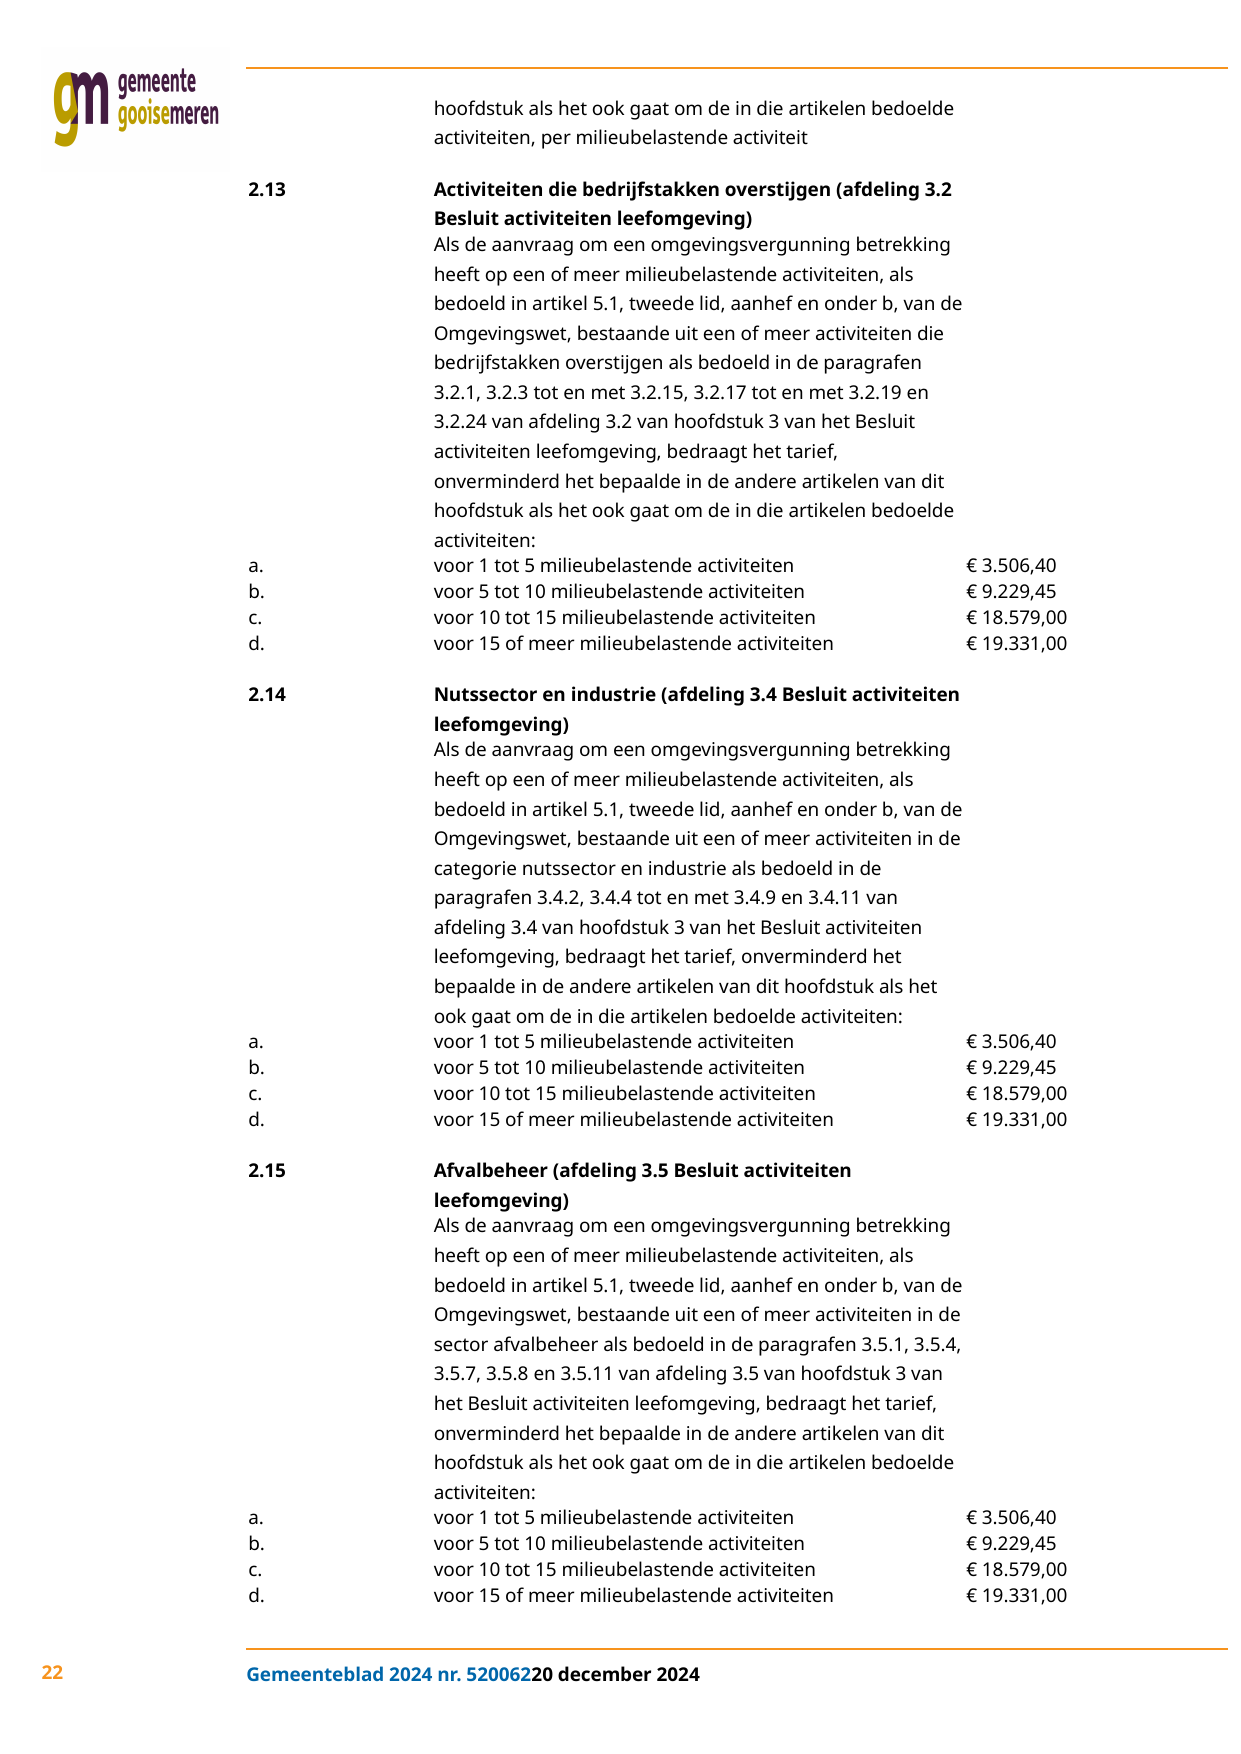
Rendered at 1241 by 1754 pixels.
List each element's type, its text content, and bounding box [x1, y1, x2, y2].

table_cell voor 1 tot 5 milieubelastende activiteiten [434, 553, 966, 578]
table_cell € 19.331,00 [966, 1582, 1152, 1607]
table_cell [248, 231, 433, 553]
table_cell voor 15 of meer milieubelastende activiteiten [434, 630, 966, 656]
table_cell d. [248, 1582, 433, 1607]
picture [41, 47, 231, 172]
table_cell [248, 1132, 433, 1157]
table_cell [434, 150, 966, 176]
table_cell € 19.331,00 [966, 630, 1152, 656]
table_cell [248, 656, 433, 681]
table_cell Nutssector en industrie (afdeling 3.4 Besluit activiteiten leefomgeving) [434, 681, 966, 737]
table_cell voor 10 tot 15 milieubelastende activiteiten [434, 1556, 966, 1582]
table_cell [966, 150, 1152, 176]
table_cell voor 15 of meer milieubelastende activiteiten [434, 1106, 966, 1132]
table_cell voor 5 tot 10 milieubelastende activiteiten [434, 1530, 966, 1556]
table_cell € 18.579,00 [966, 1080, 1152, 1106]
table_cell a. [248, 553, 433, 578]
table_cell b. [248, 1054, 433, 1080]
table_cell [966, 1132, 1152, 1157]
table_cell Activiteiten die bedrijfstakken overstijgen (afdeling 3.2 Besluit activiteiten leefomgeving) [434, 176, 966, 231]
table_cell d. [248, 1106, 433, 1132]
table_cell € 19.331,00 [966, 1106, 1152, 1132]
table_cell [966, 231, 1152, 553]
table_cell b. [248, 1530, 433, 1556]
table_cell 2.13 [248, 176, 433, 231]
table_cell Als de aanvraag om een omgevingsvergunning betrekking heeft op een of meer milieubelastende activiteiten, als bedoeld in artikel 5.1, tweede lid, aanhef en onder b, van de Omgevingswet, bestaande uit een of meer activiteiten in de sector afvalbeheer als bedoeld in de paragrafen 3.5.1, 3.5.4, 3.5.7, 3.5.8 en 3.5.11 van afdeling 3.5 van hoofdstuk 3 van het Besluit activiteiten leefomgeving, bedraagt het tarief, onverminderd het bepaalde in de andere artikelen van dit hoofdstuk als het ook gaat om de in die artikelen bedoelde activiteiten: [434, 1213, 966, 1504]
table_cell € 18.579,00 [966, 1556, 1152, 1582]
table_cell [248, 95, 433, 150]
table_cell 2.14 [248, 681, 433, 737]
table_cell € 3.506,40 [966, 553, 1152, 578]
table_cell € 9.229,45 [966, 1530, 1152, 1556]
table_cell [434, 656, 966, 681]
table_cell c. [248, 1080, 433, 1106]
table_cell [248, 1213, 433, 1504]
table_cell [966, 1213, 1152, 1504]
table_cell [966, 176, 1152, 231]
table_cell € 9.229,45 [966, 579, 1152, 604]
table_cell a. [248, 1029, 433, 1054]
table_cell d. [248, 630, 433, 656]
table_cell voor 5 tot 10 milieubelastende activiteiten [434, 1054, 966, 1080]
table_cell Als de aanvraag om een omgevingsvergunning betrekking heeft op een of meer milieubelastende activiteiten, als bedoeld in artikel 5.1, tweede lid, aanhef en onder b, van de Omgevingswet, bestaande uit een of meer activiteiten die bedrijfstakken overstijgen als bedoeld in de paragrafen 3.2.1, 3.2.3 tot en met 3.2.15, 3.2.17 tot en met 3.2.19 en 3.2.24 van afdeling 3.2 van hoofdstuk 3 van het Besluit activiteiten leefomgeving, bedraagt het tarief, onverminderd het bepaalde in de andere artikelen van dit hoofdstuk als het ook gaat om de in die artikelen bedoelde activiteiten: [434, 231, 966, 553]
table_cell voor 10 tot 15 milieubelastende activiteiten [434, 604, 966, 630]
table_cell voor 5 tot 10 milieubelastende activiteiten [434, 579, 966, 604]
table_cell c. [248, 1556, 433, 1582]
table_cell hoofdstuk als het ook gaat om de in die artikelen bedoelde activiteiten, per milieubelastende activiteit [434, 95, 966, 150]
table_cell [966, 681, 1152, 737]
table_cell € 18.579,00 [966, 604, 1152, 630]
table_cell € 9.229,45 [966, 1054, 1152, 1080]
table_cell voor 10 tot 15 milieubelastende activiteiten [434, 1080, 966, 1106]
table_cell voor 1 tot 5 milieubelastende activiteiten [434, 1505, 966, 1530]
table_cell 2.15 [248, 1157, 433, 1213]
table_cell voor 15 of meer milieubelastende activiteiten [434, 1582, 966, 1607]
table_cell [248, 737, 433, 1029]
table_cell Afvalbeheer (afdeling 3.5 Besluit activiteiten leefomgeving) [434, 1157, 966, 1213]
table_cell € 3.506,40 [966, 1029, 1152, 1054]
table_cell [966, 95, 1152, 150]
table_cell a. [248, 1505, 433, 1530]
table_cell [434, 1132, 966, 1157]
table_cell [966, 737, 1152, 1029]
table_cell [248, 150, 433, 176]
table_cell [966, 656, 1152, 681]
table_cell c. [248, 604, 433, 630]
table_cell Als de aanvraag om een omgevingsvergunning betrekking heeft op een of meer milieubelastende activiteiten, als bedoeld in artikel 5.1, tweede lid, aanhef en onder b, van de Omgevingswet, bestaande uit een of meer activiteiten in de categorie nutssector en industrie als bedoeld in de paragrafen 3.4.2, 3.4.4 tot en met 3.4.9 en 3.4.11 van afdeling 3.4 van hoofdstuk 3 van het Besluit activiteiten leefomgeving, bedraagt het tarief, onverminderd het bepaalde in de andere artikelen van dit hoofdstuk als het ook gaat om de in die artikelen bedoelde activiteiten: [434, 737, 966, 1029]
table_cell € 3.506,40 [966, 1505, 1152, 1530]
table_cell b. [248, 579, 433, 604]
table_cell [966, 1157, 1152, 1213]
table_cell voor 1 tot 5 milieubelastende activiteiten [434, 1029, 966, 1054]
